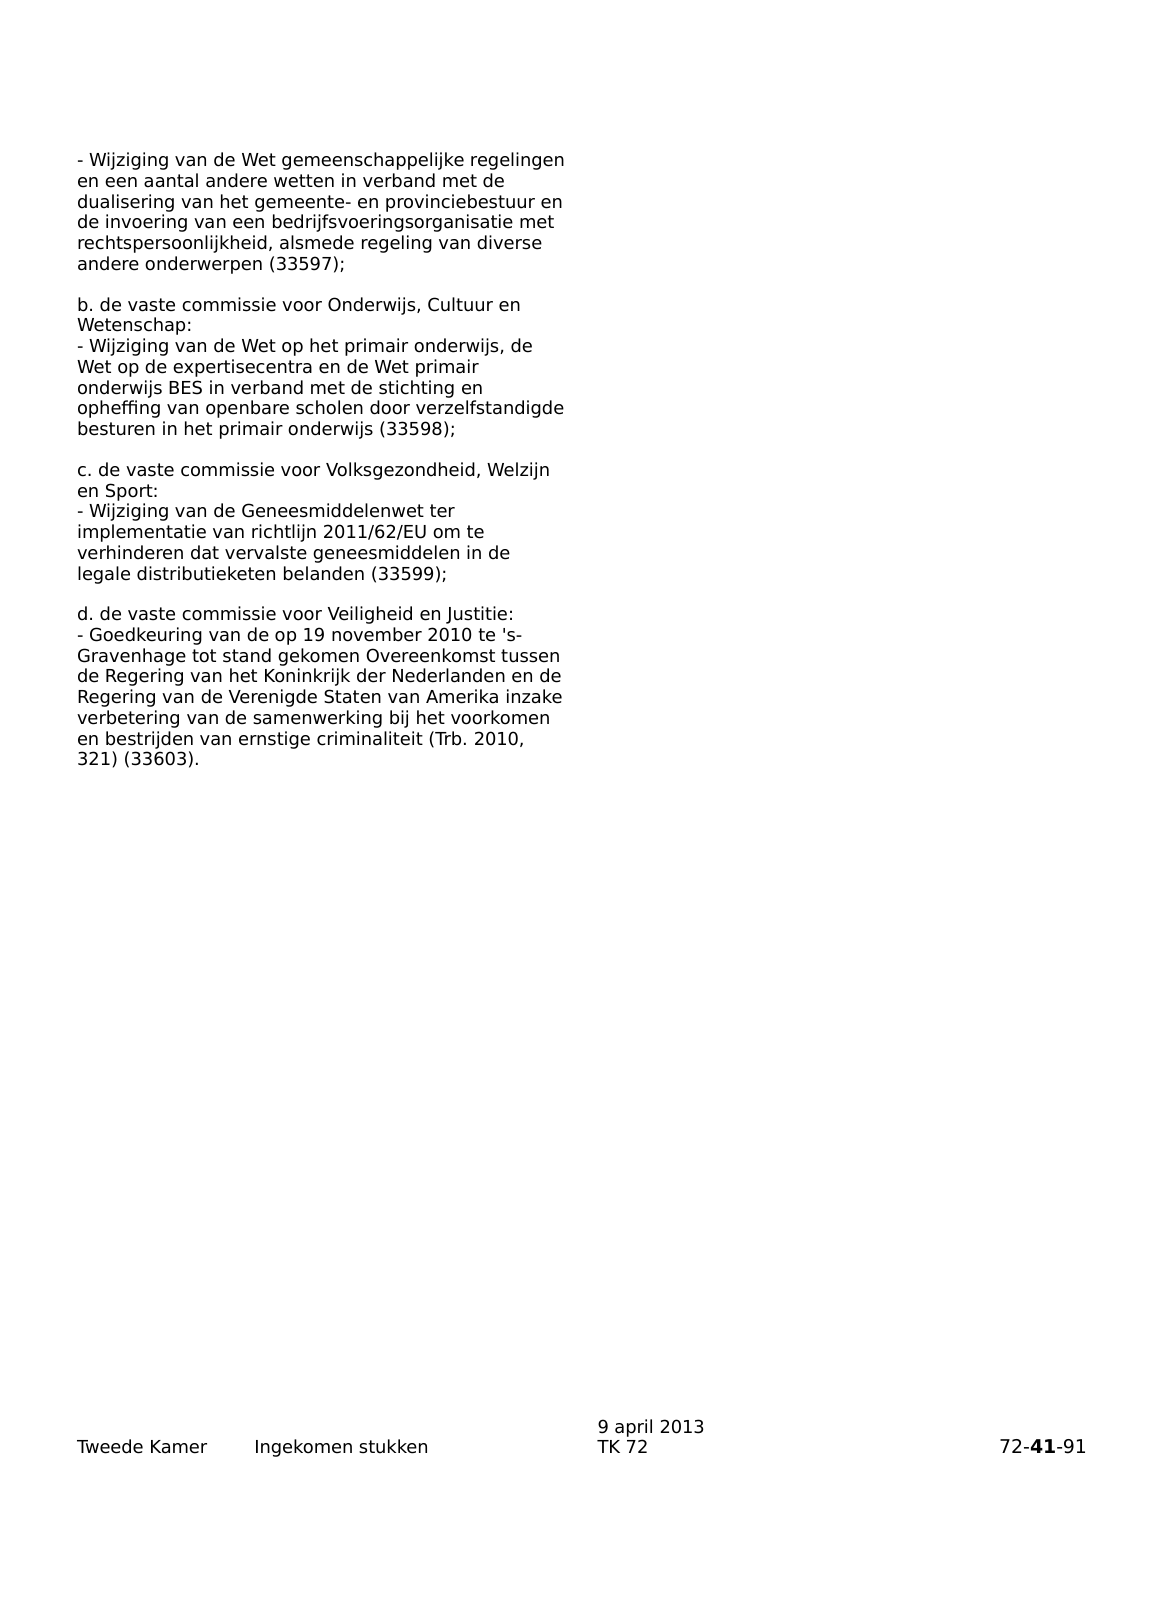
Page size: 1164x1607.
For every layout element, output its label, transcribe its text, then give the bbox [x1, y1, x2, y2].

text d. de vaste commissie voor Veiligheid en Justitie: [77, 604, 567, 625]
text - Wijziging van de Wet gemeenschappelijke regelingen en een aantal andere wetten in verband met de dualisering van het gemeente- en provinciebestuur en de invoering van een bedrijfsvoeringsorganisatie met rechtspersoonlijkheid, alsmede regeling van diverse andere onderwerpen (33597); [77, 150, 567, 274]
text - Goedkeuring van de op 19 november 2010 te 's-Gravenhage tot stand gekomen Overeenkomst tussen de Regering van het Koninkrijk der Nederlanden en de Regering van de Verenigde Staten van Amerika inzake verbetering van de samenwerking bij het voorkomen en bestrijden van ernstige criminaliteit (Trb. 2010, 321) (33603). [77, 625, 567, 770]
text c. de vaste commissie voor Volksgezondheid, Welzijn en Sport: [77, 460, 567, 501]
text - Wijziging van de Geneesmiddelenwet ter implementatie van richtlijn 2011/62/EU om te verhinderen dat vervalste geneesmiddelen in de legale distributieketen belanden (33599); [77, 501, 567, 584]
text b. de vaste commissie voor Onderwijs, Cultuur en Wetenschap: [77, 294, 567, 336]
text - Wijziging van de Wet op het primair onderwijs, de Wet op de expertisecentra en de Wet primair onderwijs BES in verband met de stichting en opheffing van openbare scholen door verzelfstandigde besturen in het primair onderwijs (33598); [77, 336, 567, 440]
